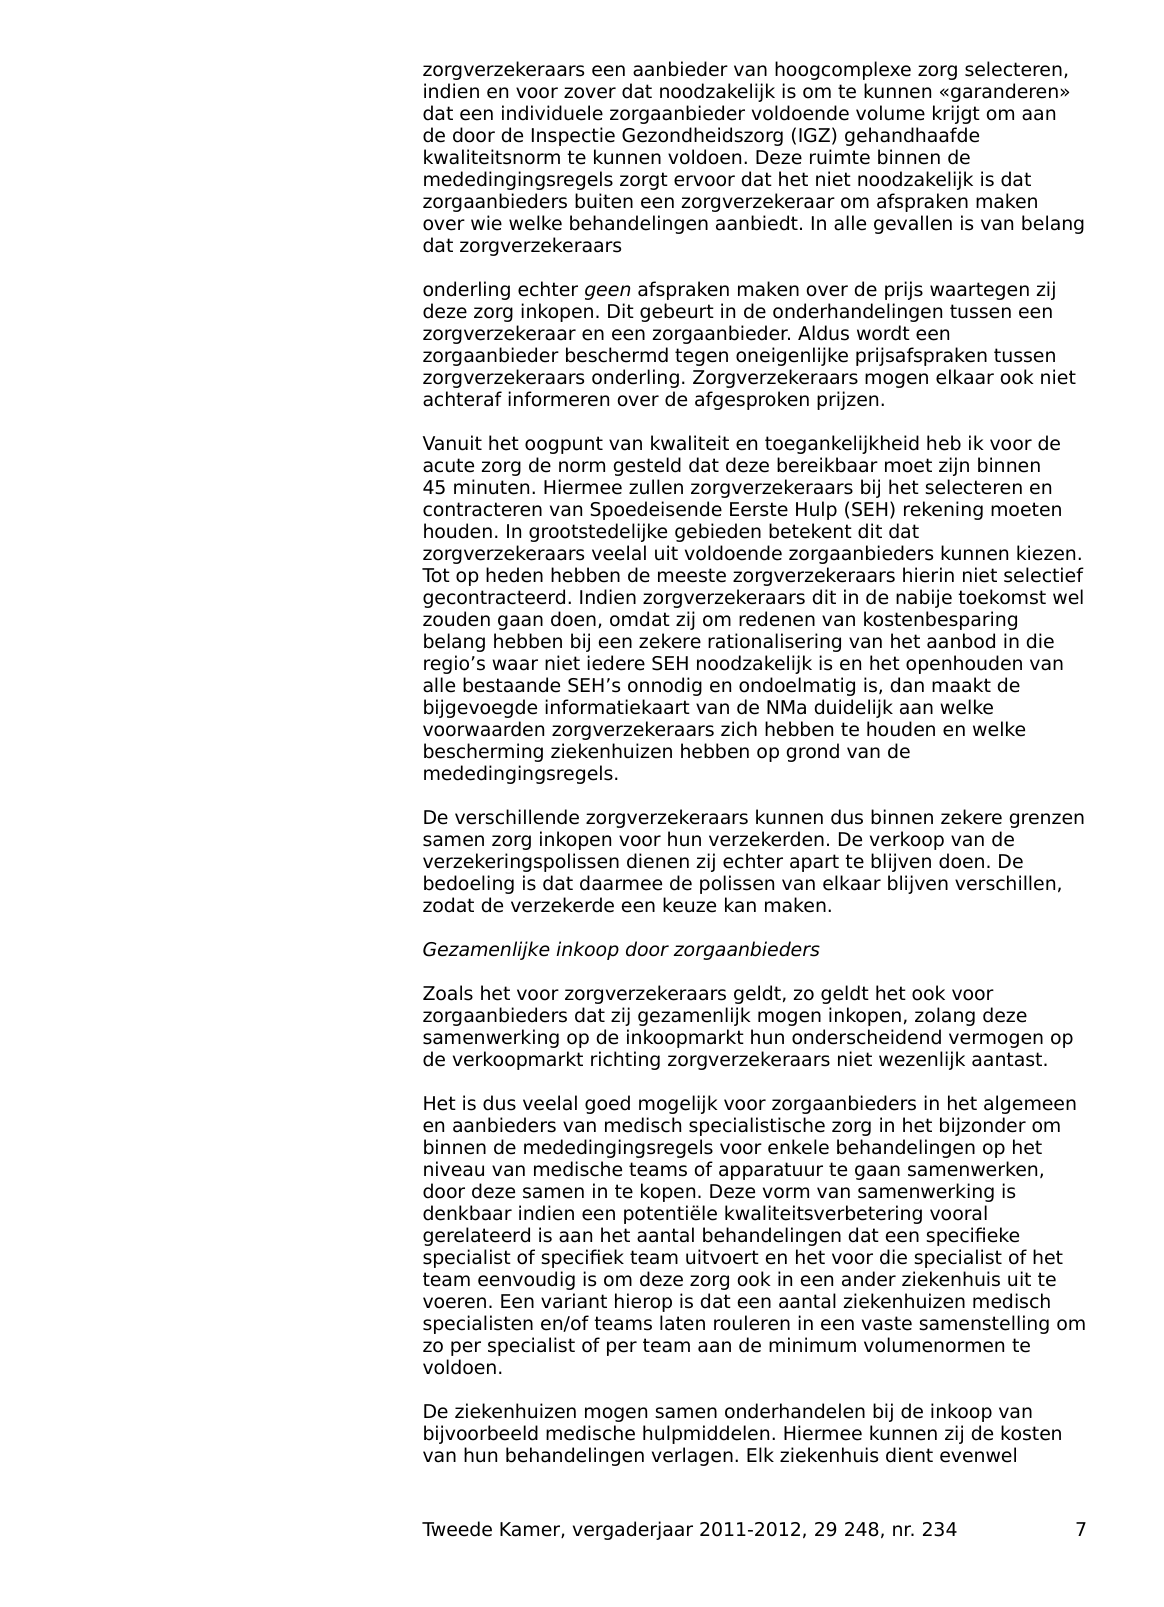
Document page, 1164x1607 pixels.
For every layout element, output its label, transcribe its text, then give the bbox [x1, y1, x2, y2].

text Vanuit het oogpunt van kwaliteit en toegankelijkheid heb ik voor de acute zorg de norm gesteld dat deze bereikbaar moet zijn binnen 45 minuten. Hiermee zullen zorgverzekeraars bij het selecteren en contracteren van Spoedeisende Eerste Hulp (SEH) rekening moeten houden. In grootstedelijke gebieden betekent dit dat zorgverzekeraars veelal uit voldoende zorgaanbieders kunnen kiezen. Tot op heden hebben de meeste zorgverzekeraars hierin niet selectief gecontracteerd. Indien zorgverzekeraars dit in de nabije toekomst wel zouden gaan doen, omdat zij om redenen van kostenbesparing belang hebben bij een zekere rationalisering van het aanbod in die regio’s waar niet iedere SEH noodzakelijk is en het openhouden van alle bestaande SEH’s onnodig en ondoelmatig is, dan maakt de bijgevoegde informatiekaart van de NMa duidelijk aan welke voorwaarden zorgverzekeraars zich hebben te houden en welke bescherming ziekenhuizen hebben op grond van de mededingingsregels. [422, 433, 1087, 785]
text onderling echter geen afspraken maken over de prijs waartegen zij deze zorg inkopen. Dit gebeurt in de onderhandelingen tussen een zorgverzekeraar en een zorgaanbieder. Aldus wordt een zorgaanbieder beschermd tegen oneigenlijke prijsafspraken tussen zorgverzekeraars onderling. Zorgverzekeraars mogen elkaar ook niet achteraf informeren over de afgesproken prijzen. [422, 279, 1087, 411]
text Het is dus veelal goed mogelijk voor zorgaanbieders in het algemeen en aanbieders van medisch specialistische zorg in het bijzonder om binnen de mededingingsregels voor enkele behandelingen op het niveau van medische teams of apparatuur te gaan samenwerken, door deze samen in te kopen. Deze vorm van samenwerking is denkbaar indien een potentiële kwaliteitsverbetering vooral gerelateerd is aan het aantal behandelingen dat een specifieke specialist of specifiek team uitvoert en het voor die specialist of het team eenvoudig is om deze zorg ook in een ander ziekenhuis uit te voeren. Een variant hierop is dat een aantal ziekenhuizen medisch specialisten en/of teams laten rouleren in een vaste samenstelling om zo per specialist of per team aan de minimum volumenormen te voldoen. [422, 1093, 1087, 1379]
text zorgverzekeraars een aanbieder van hoogcomplexe zorg selecteren, indien en voor zover dat noodzakelijk is om te kunnen «garanderen» dat een individuele zorgaanbieder voldoende volume krijgt om aan de door de Inspectie Gezondheidszorg (IGZ) gehandhaafde kwaliteitsnorm te kunnen voldoen. Deze ruimte binnen de mededingingsregels zorgt ervoor dat het niet noodzakelijk is dat zorgaanbieders buiten een zorgverzekeraar om afspraken maken over wie welke behandelingen aanbiedt. In alle gevallen is van belang dat zorgverzekeraars [422, 59, 1087, 257]
text De ziekenhuizen mogen samen onderhandelen bij de inkoop van bijvoorbeeld medische hulpmiddelen. Hiermee kunnen zij de kosten van hun behandelingen verlagen. Elk ziekenhuis dient evenwel [422, 1401, 1087, 1467]
text De verschillende zorgverzekeraars kunnen dus binnen zekere grenzen samen zorg inkopen voor hun verzekerden. De verkoop van de verzekeringspolissen dienen zij echter apart te blijven doen. De bedoeling is dat daarmee de polissen van elkaar blijven verschillen, zodat de verzekerde een keuze kan maken. [422, 807, 1087, 917]
text Zoals het voor zorgverzekeraars geldt, zo geldt het ook voor zorgaanbieders dat zij gezamenlijk mogen inkopen, zolang deze samenwerking op de inkoopmarkt hun onderscheidend vermogen op de verkoopmarkt richting zorgverzekeraars niet wezenlijk aantast. [422, 983, 1087, 1071]
subtitle Gezamenlijke inkoop door zorgaanbieders [422, 939, 1087, 961]
